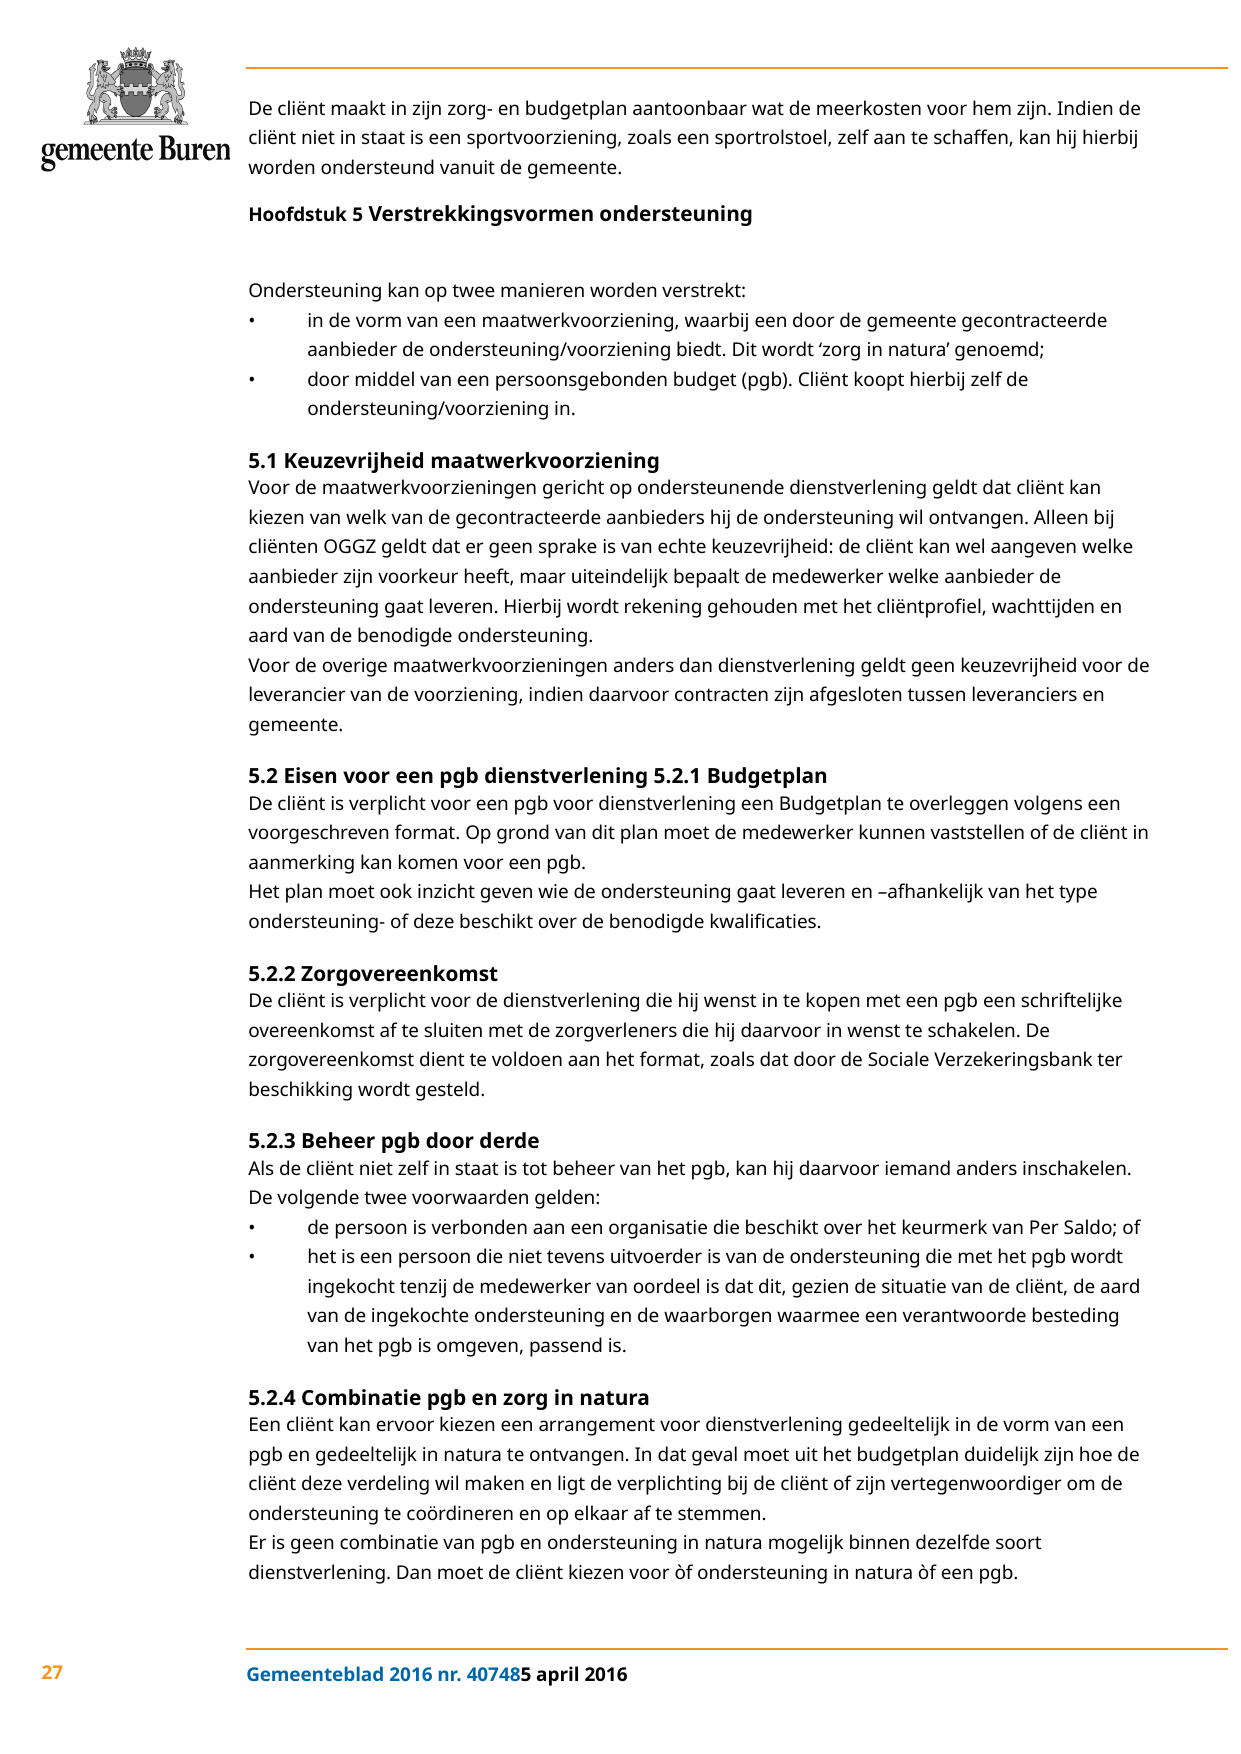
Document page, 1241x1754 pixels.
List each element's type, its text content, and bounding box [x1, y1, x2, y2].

text De cliënt maakt in zijn zorg- en budgetplan aantoonbaar wat de meerkosten voor hem zijn. Indien de cliënt niet in staat is een sportvoorziening, zoals een sportrolstoel, zelf aan te schaffen, kan hij hierbij worden ondersteund vanuit de gemeente. [248, 95, 1152, 180]
text De cliënt is verplicht voor een pgb voor dienstverlening een Budgetplan te overleggen volgens een voorgeschreven format. Op grond van dit plan moet de medewerker kunnen vaststellen of de cliënt in aanmerking kan komen voor een pgb. [248, 790, 1152, 875]
text 5.2.3 Beheer pgb door derde [248, 1126, 1152, 1155]
list door middel van een persoonsgebonden budget (pgb). Cliënt koopt hierbij zelf de ondersteuning/voorziening in. [248, 366, 1152, 421]
text 5.1 Keuzevrijheid maatwerkvoorziening [248, 446, 1152, 474]
picture [41, 47, 231, 172]
text De cliënt is verplicht voor de dienstverlening die hij wenst in te kopen met een pgb een schriftelijke overeenkomst af te sluiten met de zorgverleners die hij daarvoor in wenst te schakelen. De zorgovereenkomst dient te voldoen aan het format, zoals dat door de Sociale Verzekeringsbank ter beschikking wordt gesteld. [248, 987, 1152, 1102]
text Er is geen combinatie van pgb en ondersteuning in natura mogelijk binnen dezelfde soort dienstverlening. Dan moet de cliënt kiezen voor òf ondersteuning in natura òf een pgb. [248, 1529, 1152, 1585]
text 5.2 Eisen voor een pgb dienstverlening 5.2.1 Budgetplan [248, 762, 1152, 790]
text Een cliënt kan ervoor kiezen een arrangement voor dienstverlening gedeeltelijk in de vorm van een pgb en gedeeltelijk in natura te ontvangen. In dat geval moet uit het budgetplan duidelijk zijn hoe de cliënt deze verdeling wil maken en ligt de verplichting bij de cliënt of zijn vertegenwoordiger om de ondersteuning te coördineren en op elkaar af te stemmen. [248, 1411, 1152, 1526]
list in de vorm van een maatwerkvoorziening, waarbij een door de gemeente gecontracteerde aanbieder de ondersteuning/voorziening biedt. Dit wordt ‘zorg in natura’ genoemd; [248, 307, 1152, 362]
text Als de cliënt niet zelf in staat is tot beheer van het pgb, kan hij daarvoor iemand anders inschakelen. De volgende twee voorwaarden gelden: [248, 1155, 1152, 1210]
text Het plan moet ook inzicht geven wie de ondersteuning gaat leveren en –afhankelijk van het type ondersteuning- of deze beschikt over de benodigde kwalificaties. [248, 879, 1152, 934]
list het is een persoon die niet tevens uitvoerder is van de ondersteuning die met het pgb wordt ingekocht tenzij de medewerker van oordeel is dat dit, gezien de situatie van de cliënt, de aard van de ingekochte ondersteuning en de waarborgen waarmee een verantwoorde besteding van het pgb is omgeven, passend is. [248, 1243, 1152, 1358]
text Ondersteuning kan op twee manieren worden verstrekt: [248, 277, 1152, 303]
text Hoofdstuk 5 Verstrekkingsvormen ondersteuning [248, 199, 1152, 228]
text 5.2.2 Zorgovereenkomst [248, 959, 1152, 987]
text 5.2.4 Combinatie pgb en zorg in natura [248, 1383, 1152, 1411]
text Voor de overige maatwerkvoorzieningen anders dan dienstverlening geldt geen keuzevrijheid voor de leverancier van de voorziening, indien daarvoor contracten zijn afgesloten tussen leveranciers en gemeente. [248, 652, 1152, 737]
text Voor de maatwerkvoorzieningen gericht op ondersteunende dienstverlening geldt dat cliënt kan kiezen van welk van de gecontracteerde aanbieders hij de ondersteuning wil ontvangen. Alleen bij cliënten OGGZ geldt dat er geen sprake is van echte keuzevrijheid: de cliënt kan wel aangeven welke aanbieder zijn voorkeur heeft, maar uiteindelijk bepaalt de medewerker welke aanbieder de ondersteuning gaat leveren. Hierbij wordt rekening gehouden met het cliëntprofiel, wachttijden en aard van de benodigde ondersteuning. [248, 474, 1152, 648]
list de persoon is verbonden aan een organisatie die beschikt over het keurmerk van Per Saldo; of [248, 1214, 1152, 1240]
